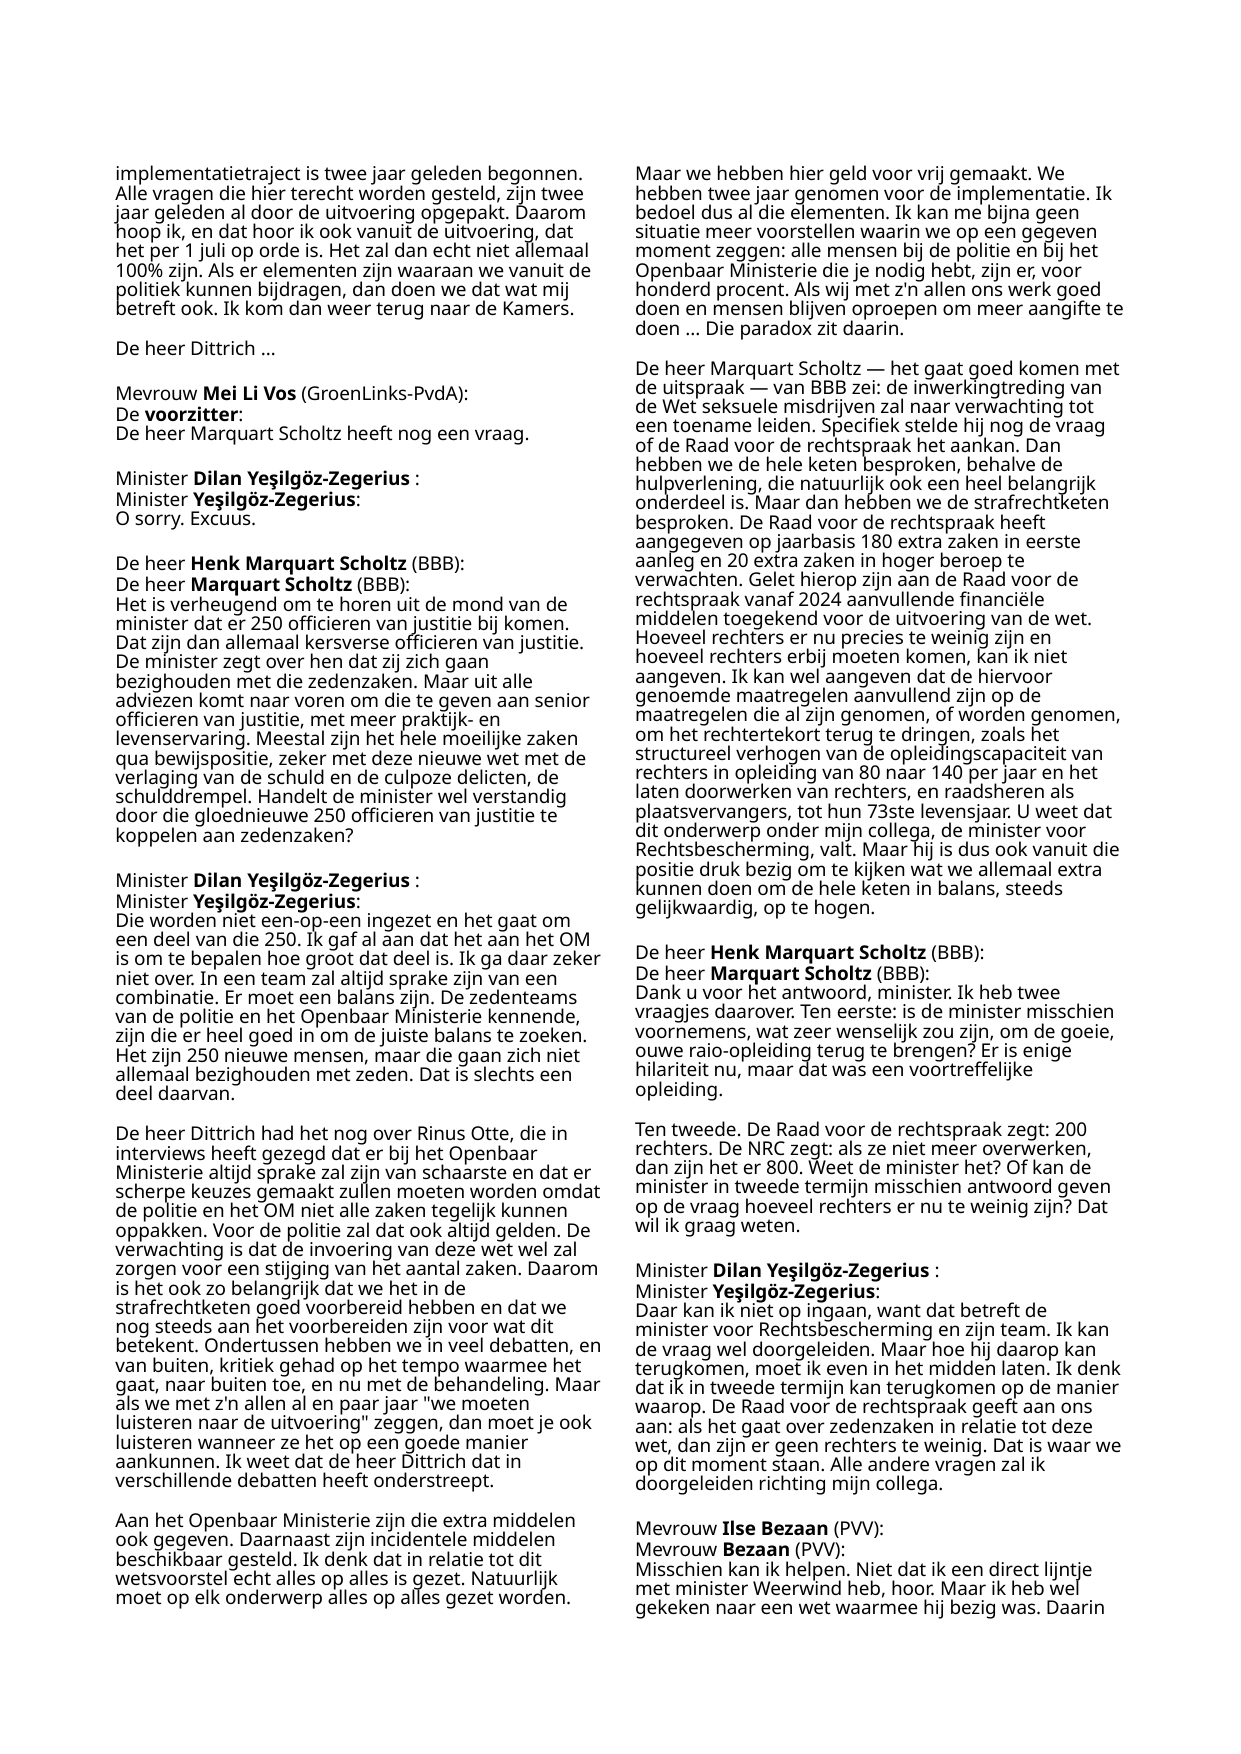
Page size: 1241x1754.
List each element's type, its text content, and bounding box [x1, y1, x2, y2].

text Minister Dilan Yeşilgöz-Zegerius : [115, 867, 605, 893]
text Dank u voor het antwoord, minister. Ik heb twee vraagjes daarover. Ten eerste: is de minister misschien voornemens, wat zeer wenselijk zou zijn, om de goeie, ouwe raio-opleiding terug te brengen? Er is enige hilariteit nu, maar dat was een voortreffelijke opleiding. [635, 984, 1125, 1100]
text De heer Marquart Scholtz — het gaat goed komen met de uitspraak — van BBB zei: de inwerkingtreding van de Wet seksuele misdrijven zal naar verwachting tot een toename leiden. Specifiek stelde hij nog de vraag of de Raad voor de rechtspraak het aankan. Dan hebben we de hele keten besproken, behalve de hulpverlening, die natuurlijk ook een heel belangrijk onderdeel is. Maar dan hebben we de strafrechtketen besproken. De Raad voor de rechtspraak heeft aangegeven op jaarbasis 180 extra zaken in eerste aanleg en 20 extra zaken in hoger beroep te verwachten. Gelet hierop zijn aan de Raad voor de rechtspraak vanaf 2024 aanvullende financiële middelen toegekend voor de uitvoering van de wet. Hoeveel rechters er nu precies te weinig zijn en hoeveel rechters erbij moeten komen, kan ik niet aangeven. Ik kan wel aangeven dat de hiervoor genoemde maatregelen aanvullend zijn op de maatregelen die al zijn genomen, of worden genomen, om het rechtertekort terug te dringen, zoals het structureel verhogen van de opleidingscapaciteit van rechters in opleiding van 80 naar 140 per jaar en het laten doorwerken van rechters, en raadsheren als plaatsvervangers, tot hun 73ste levensjaar. U weet dat dit onderwerp onder mijn collega, de minister voor Rechtsbescherming, valt. Maar hij is dus ook vanuit die positie druk bezig om te kijken wat we allemaal extra kunnen doen om de hele keten in balans, steeds gelijkwaardig, op te hogen. [635, 359, 1125, 918]
text De heer Marquart Scholtz (BBB): [635, 965, 1125, 984]
text De heer Dittrich had het nog over Rinus Otte, die in interviews heeft gezegd dat er bij het Openbaar Ministerie altijd sprake zal zijn van schaarste en dat er scherpe keuzes gemaakt zullen moeten worden omdat de politie en het OM niet alle zaken tegelijk kunnen oppakken. Voor de politie zal dat ook altijd gelden. De verwachting is dat de invoering van deze wet wel zal zorgen voor een stijging van het aantal zaken. Daarom is het ook zo belangrijk dat we het in de strafrechtketen goed voorbereid hebben en dat we nog steeds aan het voorbereiden zijn voor wat dit betekent. Ondertussen hebben we in veel debatten, en van buiten, kritiek gehad op het tempo waarmee het gaat, naar buiten toe, en nu met de behandeling. Maar als we met z'n allen al en paar jaar "we moeten luisteren naar de uitvoering" zeggen, dan moet je ook luisteren wanneer ze het op een goede manier aankunnen. Ik weet dat de heer Dittrich dat in verschillende debatten heeft onderstreept. [115, 1125, 605, 1491]
text Mevrouw Mei Li Vos (GroenLinks-PvdA): [115, 380, 605, 406]
text De heer Henk Marquart Scholtz (BBB): [635, 939, 1125, 965]
text Daar kan ik niet op ingaan, want dat betreft de minister voor Rechtsbescherming en zijn team. Ik kan de vraag wel doorgeleiden. Maar hoe hij daarop kan terugkomen, moet ik even in het midden laten. Ik denk dat ik in tweede termijn kan terugkomen op de manier waarop. De Raad voor de rechtspraak geeft aan ons aan: als het gaat over zedenzaken in relatie tot deze wet, dan zijn er geen rechters te weinig. Dat is waar we op dit moment staan. Alle andere vragen zal ik doorgeleiden richting mijn collega. [635, 1302, 1125, 1495]
text Aan het Openbaar Ministerie zijn die extra middelen ook gegeven. Daarnaast zijn incidentele middelen beschikbaar gesteld. Ik denk dat in relatie tot dit wetsvoorstel echt alles op alles is gezet. Natuurlijk moet op elk onderwerp alles op alles gezet worden. [115, 1512, 605, 1608]
text Misschien kan ik helpen. Niet dat ik een direct lijntje met minister Weerwind heb, hoor. Maar ik heb wel gekeken naar een wet waarmee hij bezig was. Daarin [635, 1561, 1125, 1618]
text De voorzitter: [115, 406, 605, 425]
text Minister Dilan Yeşilgöz-Zegerius : [115, 465, 605, 491]
text Die worden niet een-op-een ingezet en het gaat om een deel van die 250. Ik gaf al aan dat het aan het OM is om te bepalen hoe groot dat deel is. Ik ga daar zeker niet over. In een team zal altijd sprake zijn van een combinatie. Er moet een balans zijn. De zedenteams van de politie en het Openbaar Ministerie kennende, zijn die er heel goed in om de juiste balans te zoeken. Het zijn 250 nieuwe mensen, maar die gaan zich niet allemaal bezighouden met zeden. Dat is slechts een deel daarvan. [115, 912, 605, 1104]
text Ten tweede. De Raad voor de rechtspraak zegt: 200 rechters. De NRC zegt: als ze niet meer overwerken, dan zijn het er 800. Weet de minister het? Of kan de minister in tweede termijn misschien antwoord geven op de vraag hoeveel rechters er nu te weinig zijn? Dat wil ik graag weten. [635, 1121, 1125, 1236]
text De heer Marquart Scholtz heeft nog een vraag. [115, 425, 605, 444]
text Maar we hebben hier geld voor vrij gemaakt. We hebben twee jaar genomen voor de implementatie. Ik bedoel dus al die elementen. Ik kan me bijna geen situatie meer voorstellen waarin we op een gegeven moment zeggen: alle mensen bij de politie en bij het Openbaar Ministerie die je nodig hebt, zijn er, voor honderd procent. Als wij met z'n allen ons werk goed doen en mensen blijven oproepen om meer aangifte te doen ... Die paradox zit daarin. [635, 165, 1125, 339]
text Minister Yeşilgöz-Zegerius: [115, 893, 605, 912]
text Minister Yeşilgöz-Zegerius: [115, 491, 605, 510]
text O sorry. Excuus. [115, 510, 605, 530]
text De heer Marquart Scholtz (BBB): [115, 576, 605, 596]
text De heer Dittrich … [115, 340, 605, 359]
text De heer Henk Marquart Scholtz (BBB): [115, 551, 605, 576]
text Mevrouw Ilse Bezaan (PVV): [635, 1516, 1125, 1541]
text Mevrouw Bezaan (PVV): [635, 1541, 1125, 1561]
text implementatietraject is twee jaar geleden begonnen. Alle vragen die hier terecht worden gesteld, zijn twee jaar geleden al door de uitvoering opgepakt. Daarom hoop ik, en dat hoor ik ook vanuit de uitvoering, dat het per 1 juli op orde is. Het zal dan echt niet allemaal 100% zijn. Als er elementen zijn waaraan we vanuit de politiek kunnen bijdragen, dan doen we dat wat mij betreft ook. Ik kom dan weer terug naar de Kamers. [115, 165, 605, 319]
text Het is verheugend om te horen uit de mond van de minister dat er 250 officieren van justitie bij komen. Dat zijn dan allemaal kersverse officieren van justitie. De minister zegt over hen dat zij zich gaan bezighouden met die zedenzaken. Maar uit alle adviezen komt naar voren om die te geven aan senior officieren van justitie, met meer praktijk- en levenservaring. Meestal zijn het hele moeilijke zaken qua bewijspositie, zeker met deze nieuwe wet met de verlaging van de schuld en de culpoze delicten, de schulddrempel. Handelt de minister wel verstandig door die gloednieuwe 250 officieren van justitie te koppelen aan zedenzaken? [115, 596, 605, 846]
text Minister Dilan Yeşilgöz-Zegerius : [635, 1257, 1125, 1283]
text Minister Yeşilgöz-Zegerius: [635, 1283, 1125, 1302]
